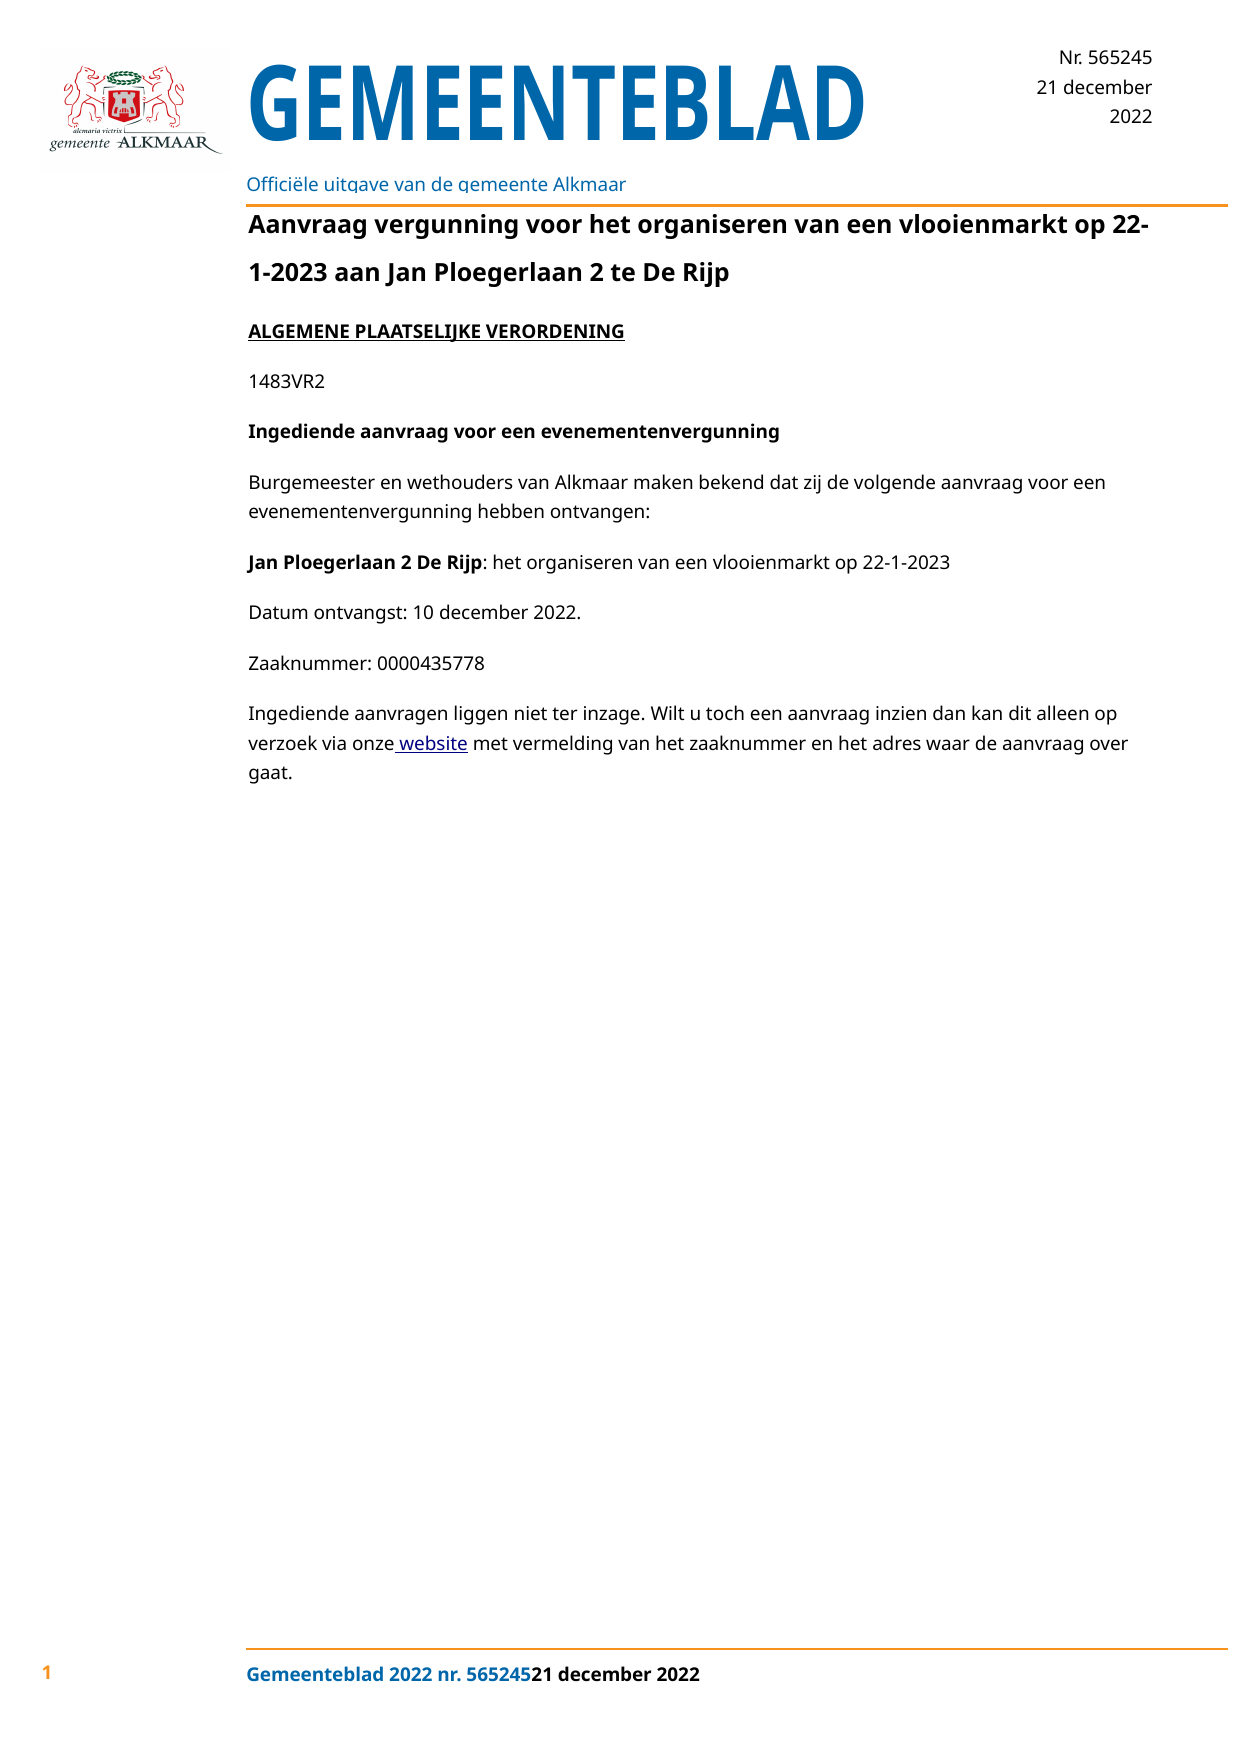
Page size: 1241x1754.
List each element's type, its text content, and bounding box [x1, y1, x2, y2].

text Datum ontvangst: 10 december 2022. [248, 599, 1152, 625]
text 1483VR2 [248, 368, 1152, 394]
text Zaaknummer: 0000435778 [248, 650, 1152, 676]
text ALGEMENE PLAATSELIJKE VERORDENING [248, 318, 1152, 344]
text Ingediende aanvragen liggen niet ter inzage. Wilt u toch een aanvraag inzien dan kan dit alleen op verzoek via onze website met vermelding van het zaaknummer en het adres waar de aanvraag over gaat. [248, 700, 1152, 785]
text Aanvraag vergunning voor het organiseren van een vlooienmarkt op 22-1-2023 aan Jan Ploegerlaan 2 te De Rijp [248, 207, 1152, 288]
picture [41, 47, 231, 172]
text Burgemeester en wethouders van Alkmaar maken bekend dat zij de volgende aanvraag voor een evenementenvergunning hebben ontvangen: [248, 469, 1152, 524]
text Ingediende aanvraag voor een evenementenvergunning [248, 419, 1152, 444]
text Jan Ploegerlaan 2 De Rijp: het organiseren van een vlooienmarkt op 22-1-2023 [248, 549, 1152, 575]
